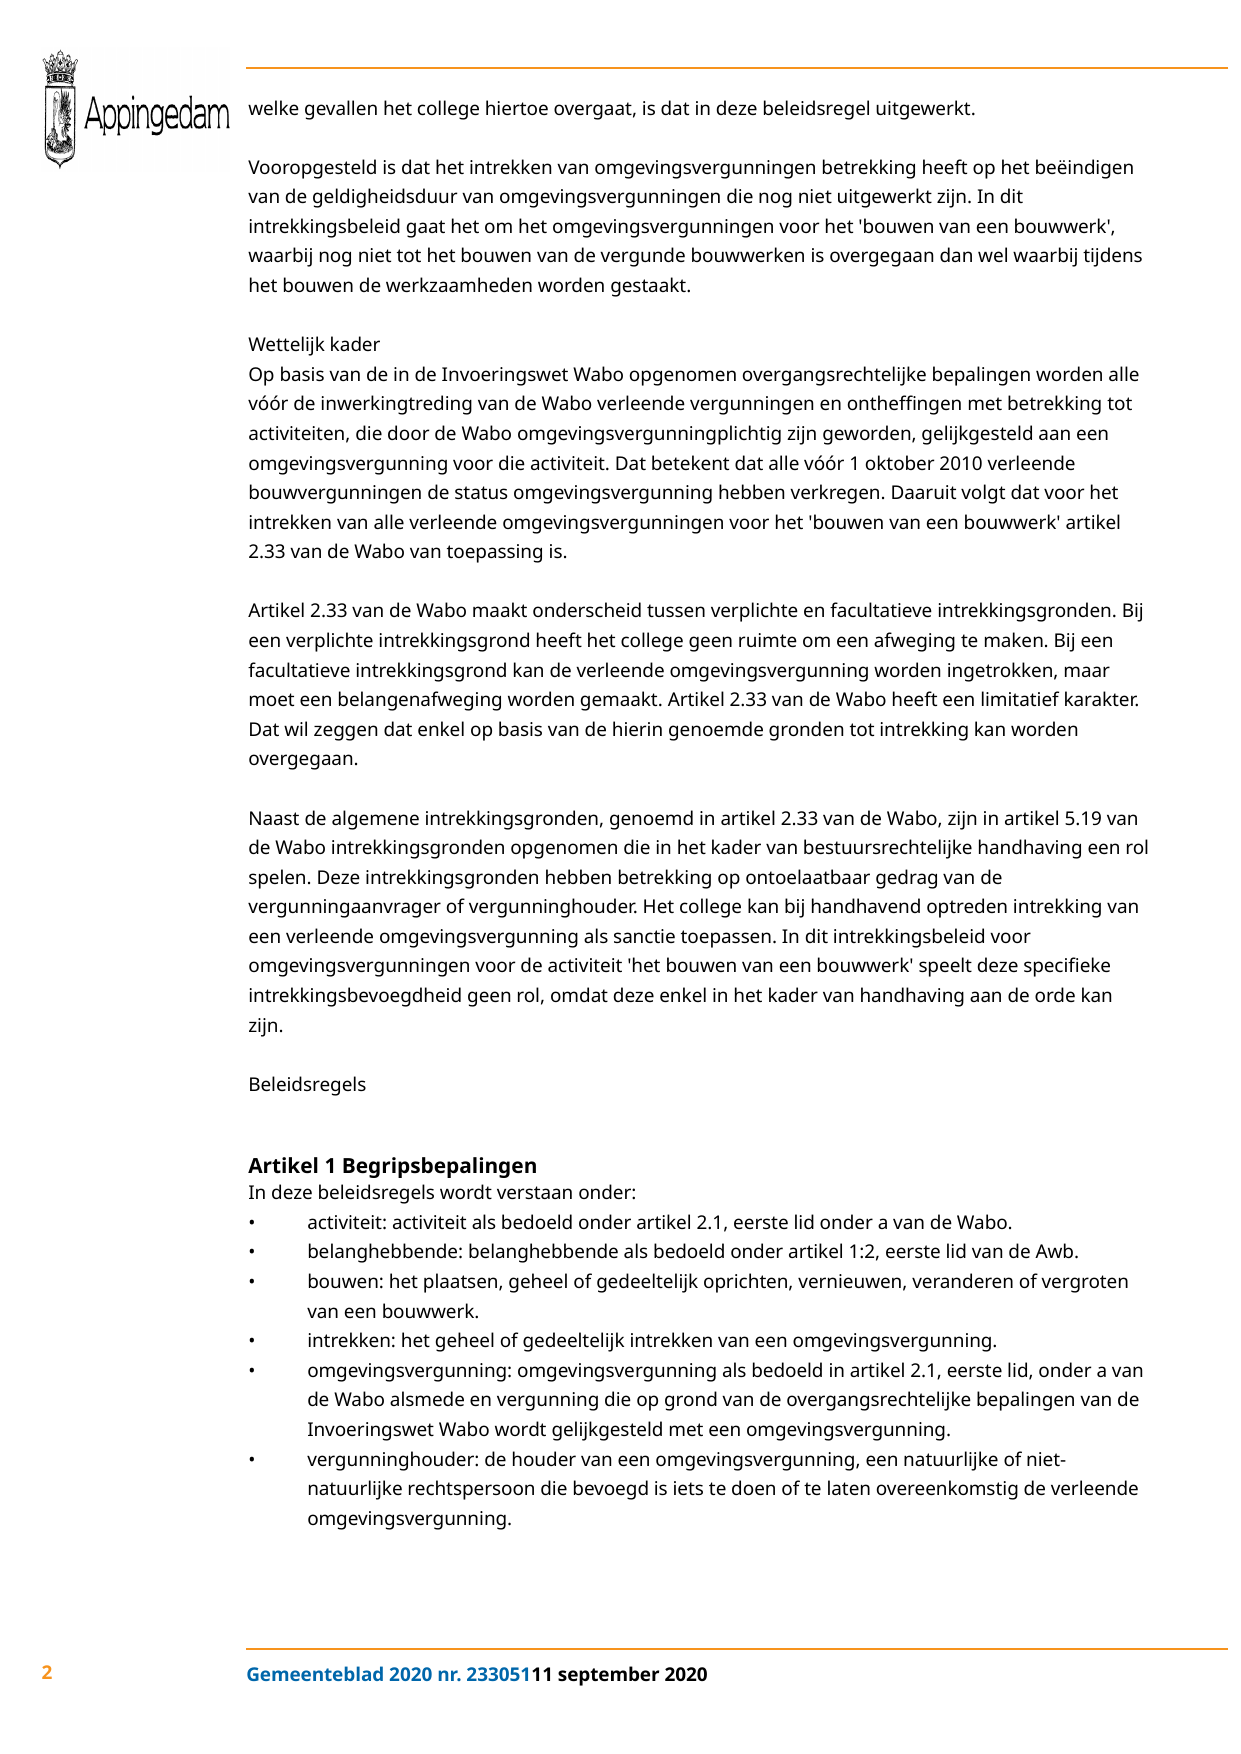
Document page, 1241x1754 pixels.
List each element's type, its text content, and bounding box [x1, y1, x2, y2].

text Wettelijk kader [248, 331, 1152, 357]
text welke gevallen het college hiertoe overgaat, is dat in deze beleidsregel uitgewerkt. [248, 95, 1152, 121]
list belanghebbende: belanghebbende als bedoeld onder artikel 1:2, eerste lid van de Awb. [248, 1239, 1152, 1264]
picture [41, 47, 231, 172]
list bouwen: het plaatsen, geheel of gedeeltelijk oprichten, vernieuwen, veranderen of vergroten van een bouwwerk. [248, 1268, 1152, 1323]
list activiteit: activiteit als bedoeld onder artikel 2.1, eerste lid onder a van de Wabo. [248, 1209, 1152, 1235]
text Naast de algemene intrekkingsgronden, genoemd in artikel 2.33 van de Wabo, zijn in artikel 5.19 van de Wabo intrekkingsgronden opgenomen die in het kader van bestuursrechtelijke handhaving een rol spelen. Deze intrekkingsgronden hebben betrekking op ontoelaatbaar gedrag van de vergunningaanvrager of vergunninghouder. Het college kan bij handhavend optreden intrekking van een verleende omgevingsvergunning als sanctie toepassen. In dit intrekkingsbeleid voor omgevingsvergunningen voor de activiteit 'het bouwen van een bouwwerk' speelt deze specifieke intrekkingsbevoegdheid geen rol, omdat deze enkel in het kader van handhaving aan de orde kan zijn. [248, 805, 1152, 1038]
text Op basis van de in de Invoeringswet Wabo opgenomen overgangsrechtelijke bepalingen worden alle vóór de inwerkingtreding van de Wabo verleende vergunningen en ontheffingen met betrekking tot activiteiten, die door de Wabo omgevingsvergunningplichtig zijn geworden, gelijkgesteld aan een omgevingsvergunning voor die activiteit. Dat betekent dat alle vóór 1 oktober 2010 verleende bouwvergunningen de status omgevingsvergunning hebben verkregen. Daaruit volgt dat voor het intrekken van alle verleende omgevingsvergunningen voor het 'bouwen van een bouwwerk' artikel 2.33 van de Wabo van toepassing is. [248, 361, 1152, 564]
list vergunninghouder: de houder van een omgevingsvergunning, een natuurlijke of niet-natuurlijke rechtspersoon die bevoegd is iets te doen of te laten overeenkomstig de verleende omgevingsvergunning. [248, 1446, 1152, 1531]
text Vooropgesteld is dat het intrekken van omgevingsvergunningen betrekking heeft op het beëindigen van de geldigheidsduur van omgevingsvergunningen die nog niet uitgewerkt zijn. In dit intrekkingsbeleid gaat het om het omgevingsvergunningen voor het 'bouwen van een bouwwerk', waarbij nog niet tot het bouwen van de vergunde bouwwerken is overgegaan dan wel waarbij tijdens het bouwen de werkzaamheden worden gestaakt. [248, 154, 1152, 298]
text Beleidsregels [248, 1071, 1152, 1097]
list omgevingsvergunning: omgevingsvergunning als bedoeld in artikel 2.1, eerste lid, onder a van de Wabo alsmede en vergunning die op grond van de overgangsrechtelijke bepalingen van de Invoeringswet Wabo wordt gelijkgesteld met een omgevingsvergunning. [248, 1357, 1152, 1442]
text In deze beleidsregels wordt verstaan onder: [248, 1179, 1152, 1205]
text Artikel 2.33 van de Wabo maakt onderscheid tussen verplichte en facultatieve intrekkingsgronden. Bij een verplichte intrekkingsgrond heeft het college geen ruimte om een afweging te maken. Bij een facultatieve intrekkingsgrond kan de verleende omgevingsvergunning worden ingetrokken, maar moet een belangenafweging worden gemaakt. Artikel 2.33 van de Wabo heeft een limitatief karakter. Dat wil zeggen dat enkel op basis van de hierin genoemde gronden tot intrekking kan worden overgegaan. [248, 598, 1152, 771]
text Artikel 1 Begripsbepalingen [248, 1151, 1152, 1179]
list intrekken: het geheel of gedeeltelijk intrekken van een omgevingsvergunning. [248, 1327, 1152, 1353]
